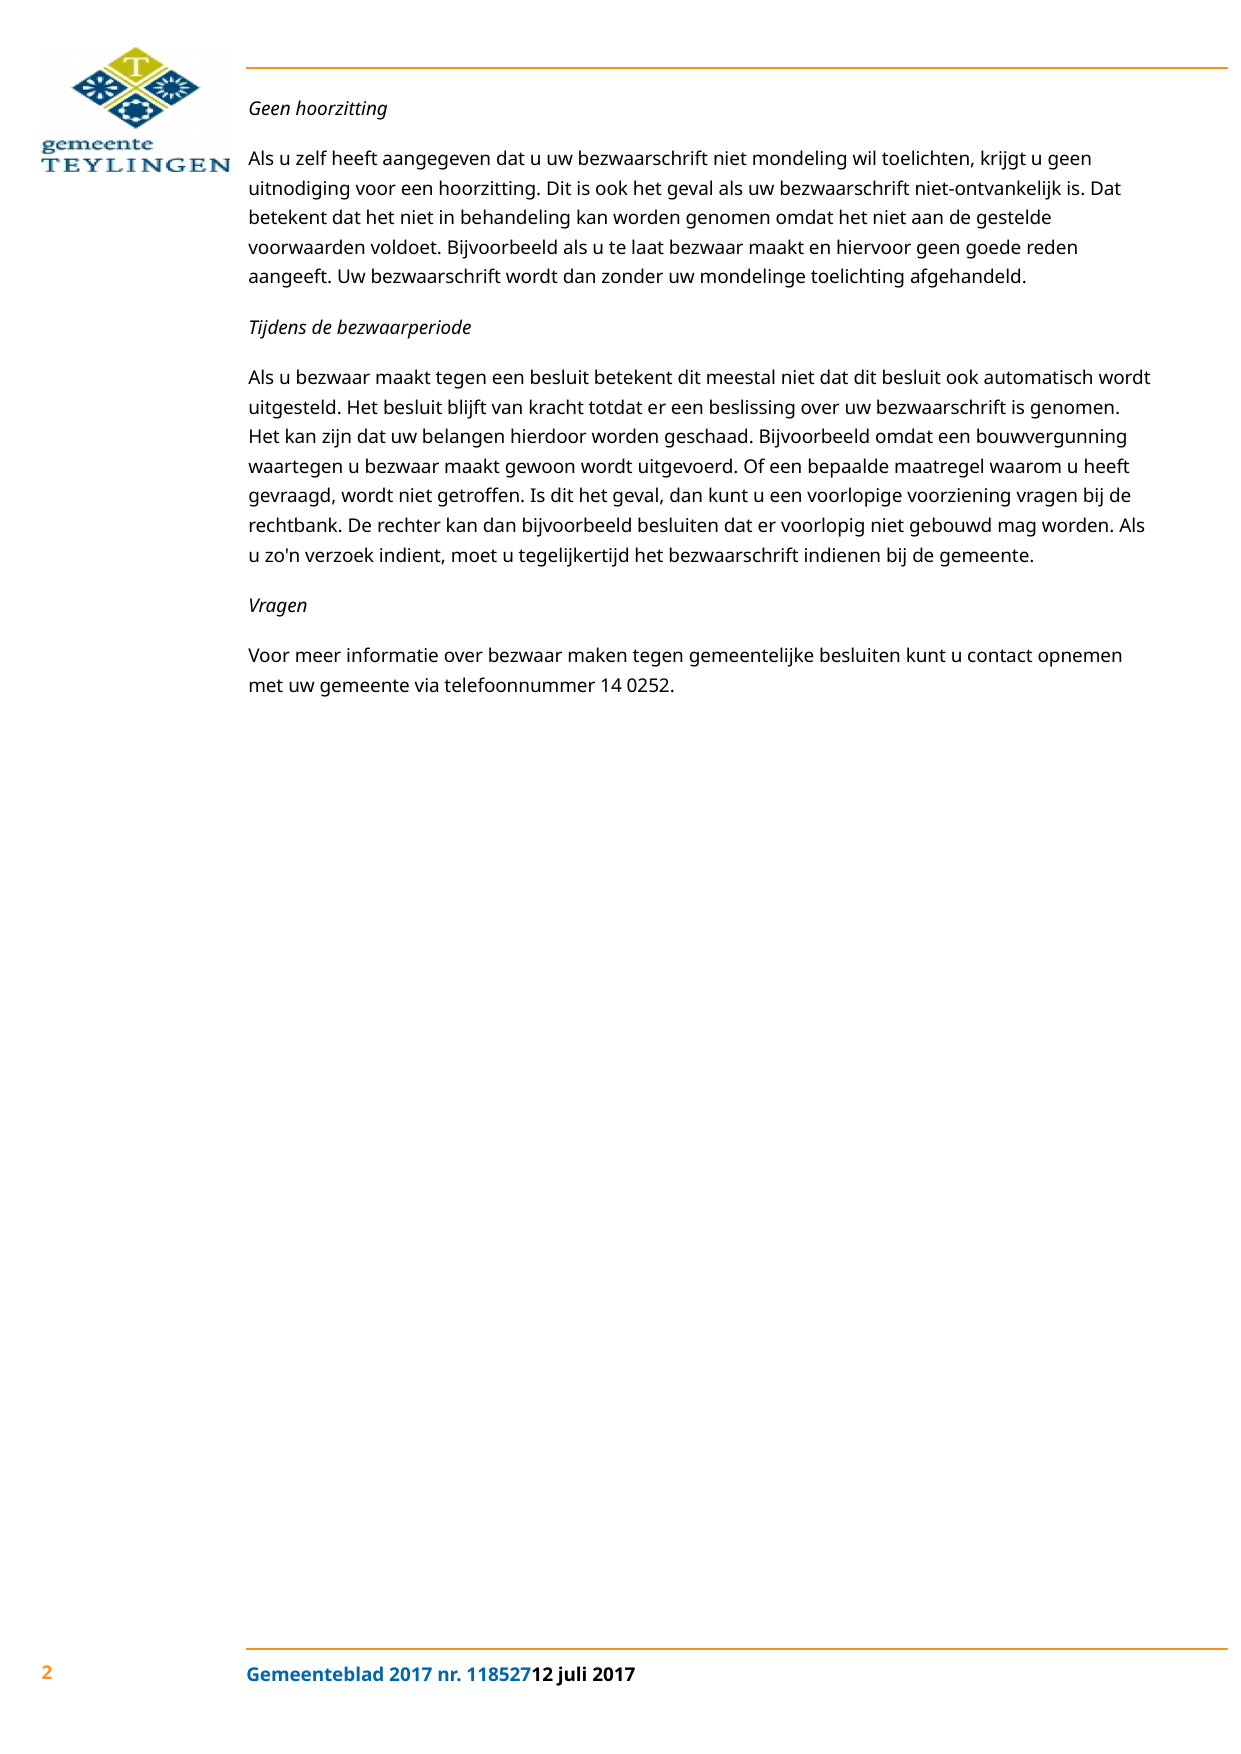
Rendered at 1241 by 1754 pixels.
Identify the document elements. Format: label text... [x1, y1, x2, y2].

text Vragen [248, 592, 1152, 618]
text Als u bezwaar maakt tegen een besluit betekent dit meestal niet dat dit besluit ook automatisch wordt uitgesteld. Het besluit blijft van kracht totdat er een beslissing over uw bezwaarschrift is genomen. Het kan zijn dat uw belangen hierdoor worden geschaad. Bijvoorbeeld omdat een bouwvergunning waartegen u bezwaar maakt gewoon wordt uitgevoerd. Of een bepaalde maatregel waarom u heeft gevraagd, wordt niet getroffen. Is dit het geval, dan kunt u een voorlopige voorziening vragen bij de rechtbank. De rechter kan dan bijvoorbeeld besluiten dat er voorlopig niet gebouwd mag worden. Als u zo'n verzoek indient, moet u tegelijkertijd het bezwaarschrift indienen bij de gemeente. [248, 364, 1152, 568]
text Tijdens de bezwaarperiode [248, 314, 1152, 340]
picture [41, 47, 231, 172]
text Als u zelf heeft aangegeven dat u uw bezwaarschrift niet mondeling wil toelichten, krijgt u geen uitnodiging voor een hoorzitting. Dit is ook het geval als uw bezwaarschrift niet-ontvankelijk is. Dat betekent dat het niet in behandeling kan worden genomen omdat het niet aan de gestelde voorwaarden voldoet. Bijvoorbeeld als u te laat bezwaar maakt en hiervoor geen goede reden aangeeft. Uw bezwaarschrift wordt dan zonder uw mondelinge toelichting afgehandeld. [248, 145, 1152, 289]
text Geen hoorzitting [248, 95, 1152, 121]
text Voor meer informatie over bezwaar maken tegen gemeentelijke besluiten kunt u contact opnemen met uw gemeente via telefoonnummer 14 0252. [248, 643, 1152, 698]
